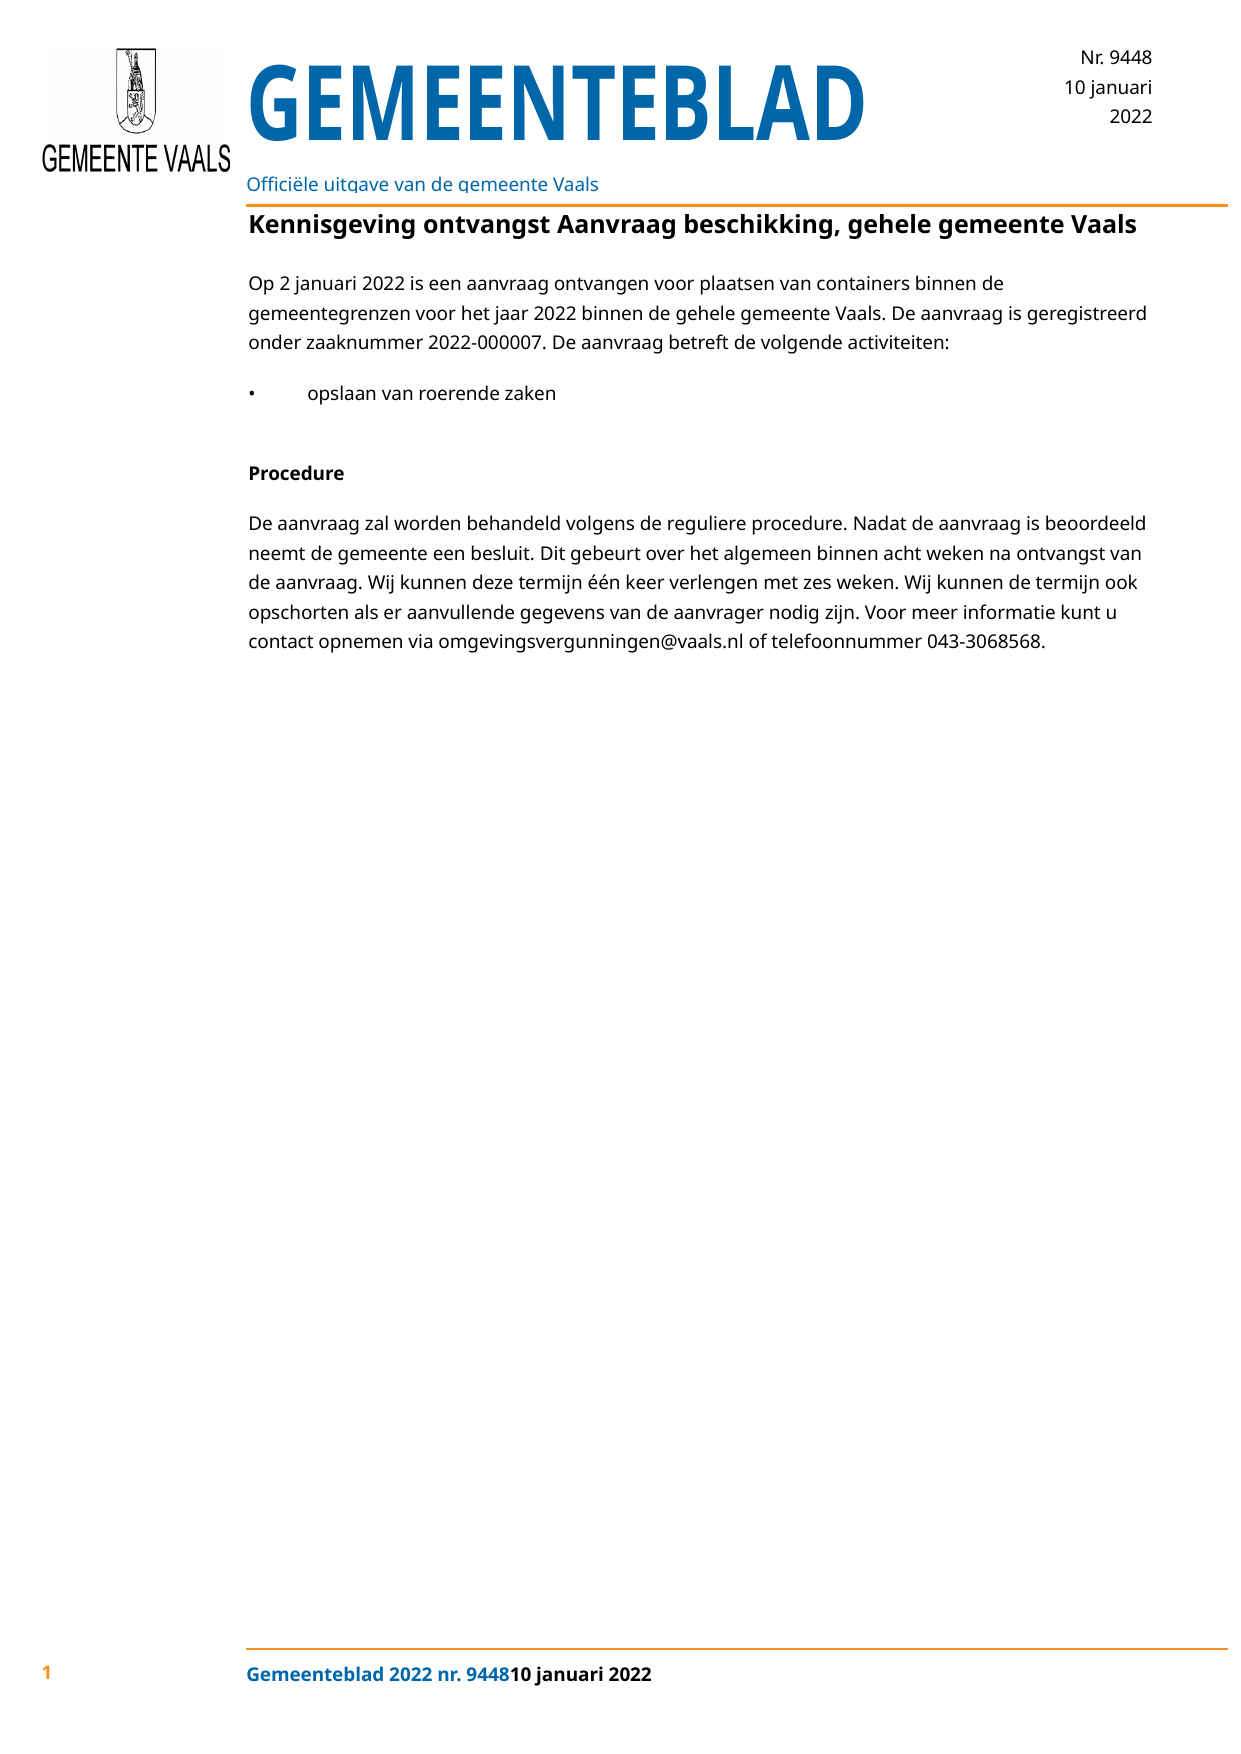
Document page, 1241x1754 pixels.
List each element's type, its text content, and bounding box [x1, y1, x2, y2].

text De aanvraag zal worden behandeld volgens de reguliere procedure. Nadat de aanvraag is beoordeeld neemt de gemeente een besluit. Dit gebeurt over het algemeen binnen acht weken na ontvangst van de aanvraag. Wij kunnen deze termijn één keer verlengen met zes weken. Wij kunnen de termijn ook opschorten als er aanvullende gegevens van de aanvrager nodig zijn. Voor meer informatie kunt u contact opnemen via omgevingsvergunningen@vaals.nl of telefoonnummer 043-3068568. [248, 510, 1152, 654]
picture [41, 47, 231, 172]
text Procedure [248, 460, 1152, 486]
text Op 2 januari 2022 is een aanvraag ontvangen voor plaatsen van containers binnen de gemeentegrenzen voor het jaar 2022 binnen de gehele gemeente Vaals. De aanvraag is geregistreerd onder zaaknummer 2022-000007. De aanvraag betreft de volgende activiteiten: [248, 270, 1152, 355]
list opslaan van roerende zaken [248, 380, 1152, 406]
text Kennisgeving ontvangst Aanvraag beschikking, gehele gemeente Vaals [248, 207, 1152, 241]
